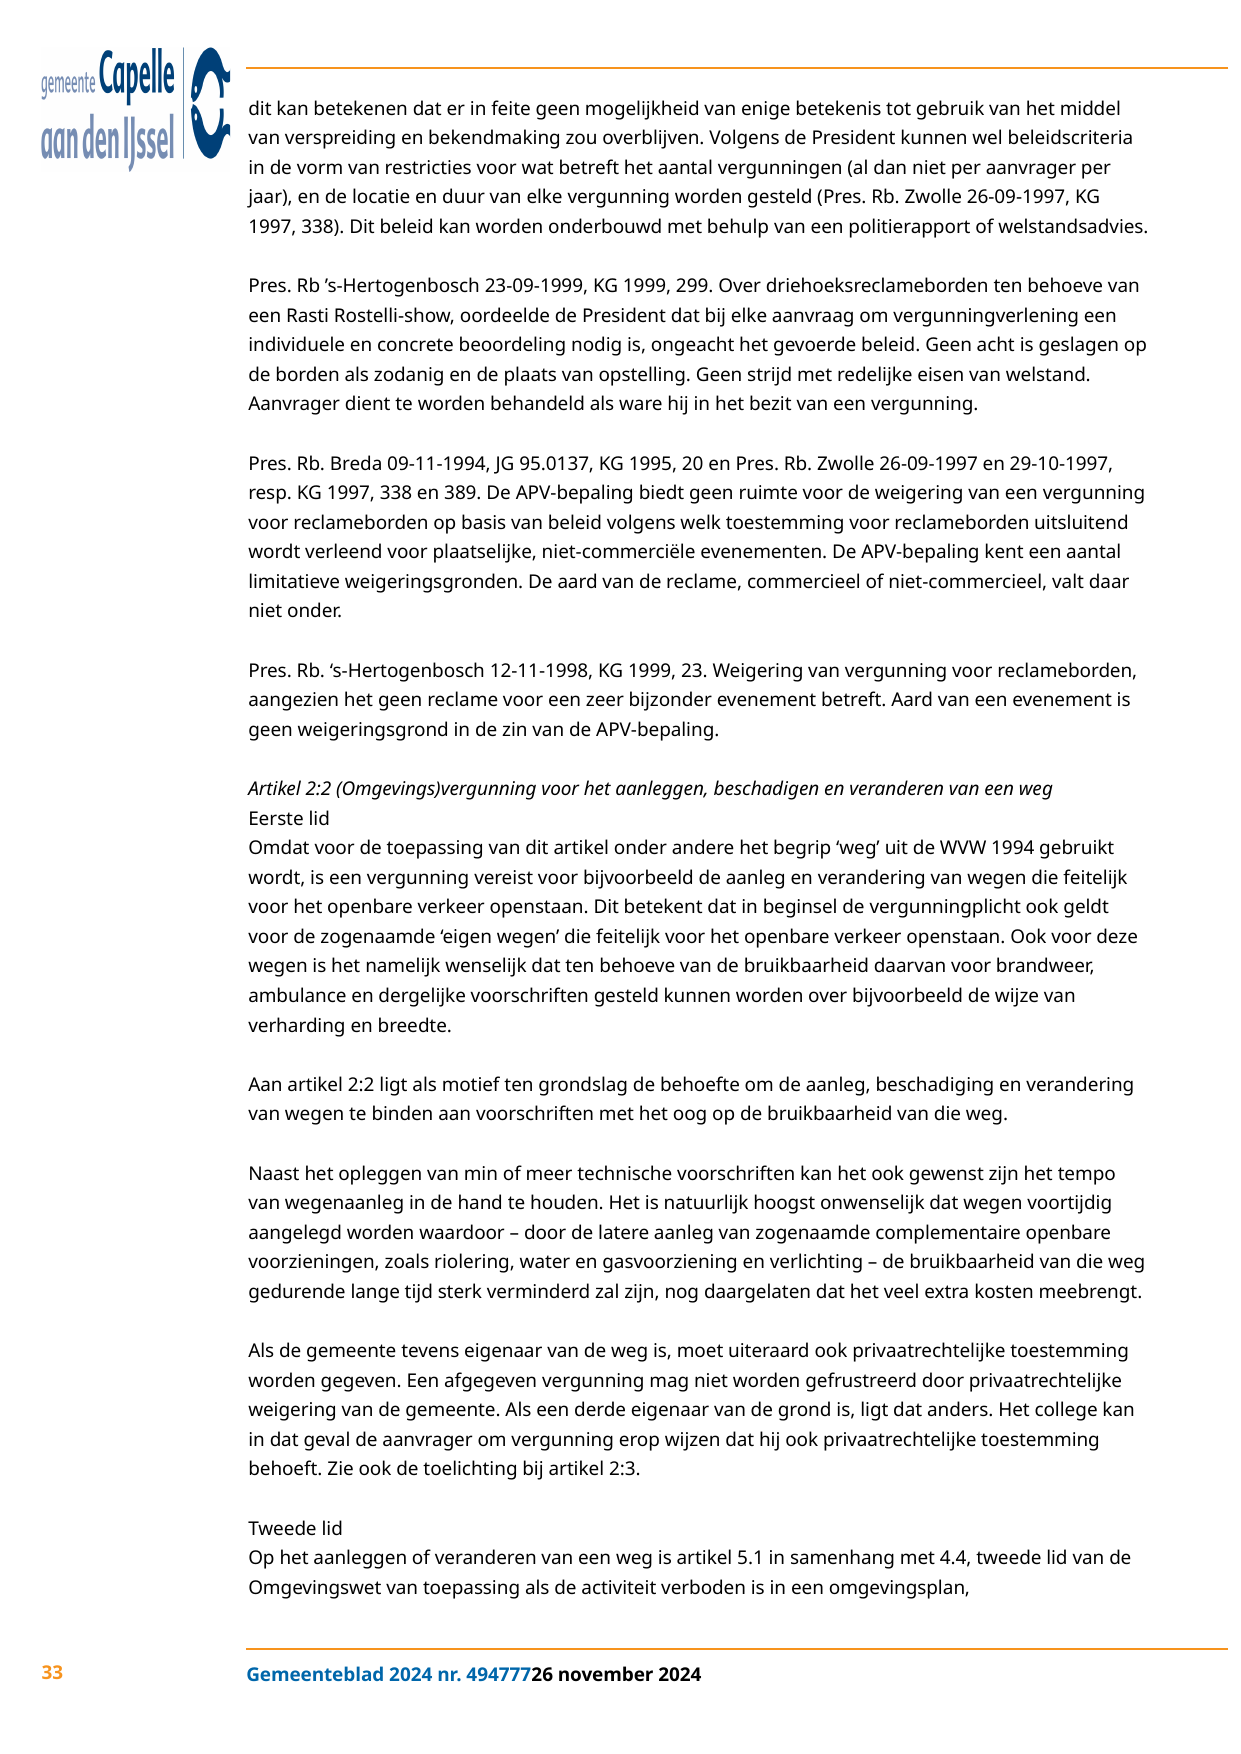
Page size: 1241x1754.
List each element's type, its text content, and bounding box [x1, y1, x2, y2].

text Pres. Rb. Breda 09-11-1994, JG 95.0137, KG 1995, 20 en Pres. Rb. Zwolle 26-09-1997 en 29-10-1997, resp. KG 1997, 338 en 389. De APV-bepaling biedt geen ruimte voor de weigering van een vergunning voor reclameborden op basis van beleid volgens welk toestemming voor reclameborden uitsluitend wordt verleend voor plaatselijke, niet-commerciële evenementen. De APV-bepaling kent een aantal limitatieve weigeringsgronden. De aard van de reclame, commercieel of niet-commercieel, valt daar niet onder. [248, 450, 1152, 623]
text Tweede lid [248, 1515, 1152, 1541]
picture [41, 47, 231, 172]
text Pres. Rb ’s-Hertogenbosch 23-09-1999, KG 1999, 299. Over driehoeksreclameborden ten behoeve van een Rasti Rostelli-show, oordeelde de President dat bij elke aanvraag om vergunningverlening een individuele en concrete beoordeling nodig is, ongeacht het gevoerde beleid. Geen acht is geslagen op de borden als zodanig en de plaats van opstelling. Geen strijd met redelijke eisen van welstand. Aanvrager dient te worden behandeld als ware hij in het bezit van een vergunning. [248, 272, 1152, 416]
text dit kan betekenen dat er in feite geen mogelijkheid van enige betekenis tot gebruik van het middel van verspreiding en bekendmaking zou overblijven. Volgens de President kunnen wel beleidscriteria in de vorm van restricties voor wat betreft het aantal vergunningen (al dan niet per aanvrager per jaar), en de locatie en duur van elke vergunning worden gesteld (Pres. Rb. Zwolle 26-09-1997, KG 1997, 338). Dit beleid kan worden onderbouwd met behulp van een politierapport of welstandsadvies. [248, 95, 1152, 239]
text Op het aanleggen of veranderen van een weg is artikel 5.1 in samenhang met 4.4, tweede lid van de Omgevingswet van toepassing als de activiteit verboden is in een omgevingsplan, [248, 1544, 1152, 1600]
text Als de gemeente tevens eigenaar van de weg is, moet uiteraard ook privaatrechtelijke toestemming worden gegeven. Een afgegeven vergunning mag niet worden gefrustreerd door privaatrechtelijke weigering van de gemeente. Als een derde eigenaar van de grond is, ligt dat anders. Het college kan in dat geval de aanvrager om vergunning erop wijzen dat hij ook privaatrechtelijke toestemming behoeft. Zie ook de toelichting bij artikel 2:3. [248, 1337, 1152, 1481]
text Aan artikel 2:2 ligt als motief ten grondslag de behoefte om de aanleg, beschadiging en verandering van wegen te binden aan voorschriften met het oog op de bruikbaarheid van die weg. [248, 1071, 1152, 1126]
text Pres. Rb. ‘s-Hertogenbosch 12-11-1998, KG 1999, 23. Weigering van vergunning voor reclameborden, aangezien het geen reclame voor een zeer bijzonder evenement betreft. Aard van een evenement is geen weigeringsgrond in de zin van de APV-bepaling. [248, 657, 1152, 742]
text Artikel 2:2 (Omgevings)vergunning voor het aanleggen, beschadigen en veranderen van een weg [248, 775, 1152, 801]
text Naast het opleggen van min of meer technische voorschriften kan het ook gewenst zijn het tempo van wegenaanleg in de hand te houden. Het is natuurlijk hoogst onwenselijk dat wegen voortijdig aangelegd worden waardoor – door de latere aanleg van zogenaamde complementaire openbare voorzieningen, zoals riolering, water en gasvoorziening en verlichting – de bruikbaarheid van die weg gedurende lange tijd sterk verminderd zal zijn, nog daargelaten dat het veel extra kosten meebrengt. [248, 1160, 1152, 1304]
text Omdat voor de toepassing van dit artikel onder andere het begrip ‘weg’ uit de WVW 1994 gebruikt wordt, is een vergunning vereist voor bijvoorbeeld de aanleg en verandering van wegen die feitelijk voor het openbare verkeer openstaan. Dit betekent dat in beginsel de vergunningplicht ook geldt voor de zogenaamde ‘eigen wegen’ die feitelijk voor het openbare verkeer openstaan. Ook voor deze wegen is het namelijk wenselijk dat ten behoeve van de bruikbaarheid daarvan voor brandweer, ambulance en dergelijke voorschriften gesteld kunnen worden over bijvoorbeeld de wijze van verharding en breedte. [248, 834, 1152, 1038]
text Eerste lid [248, 805, 1152, 831]
